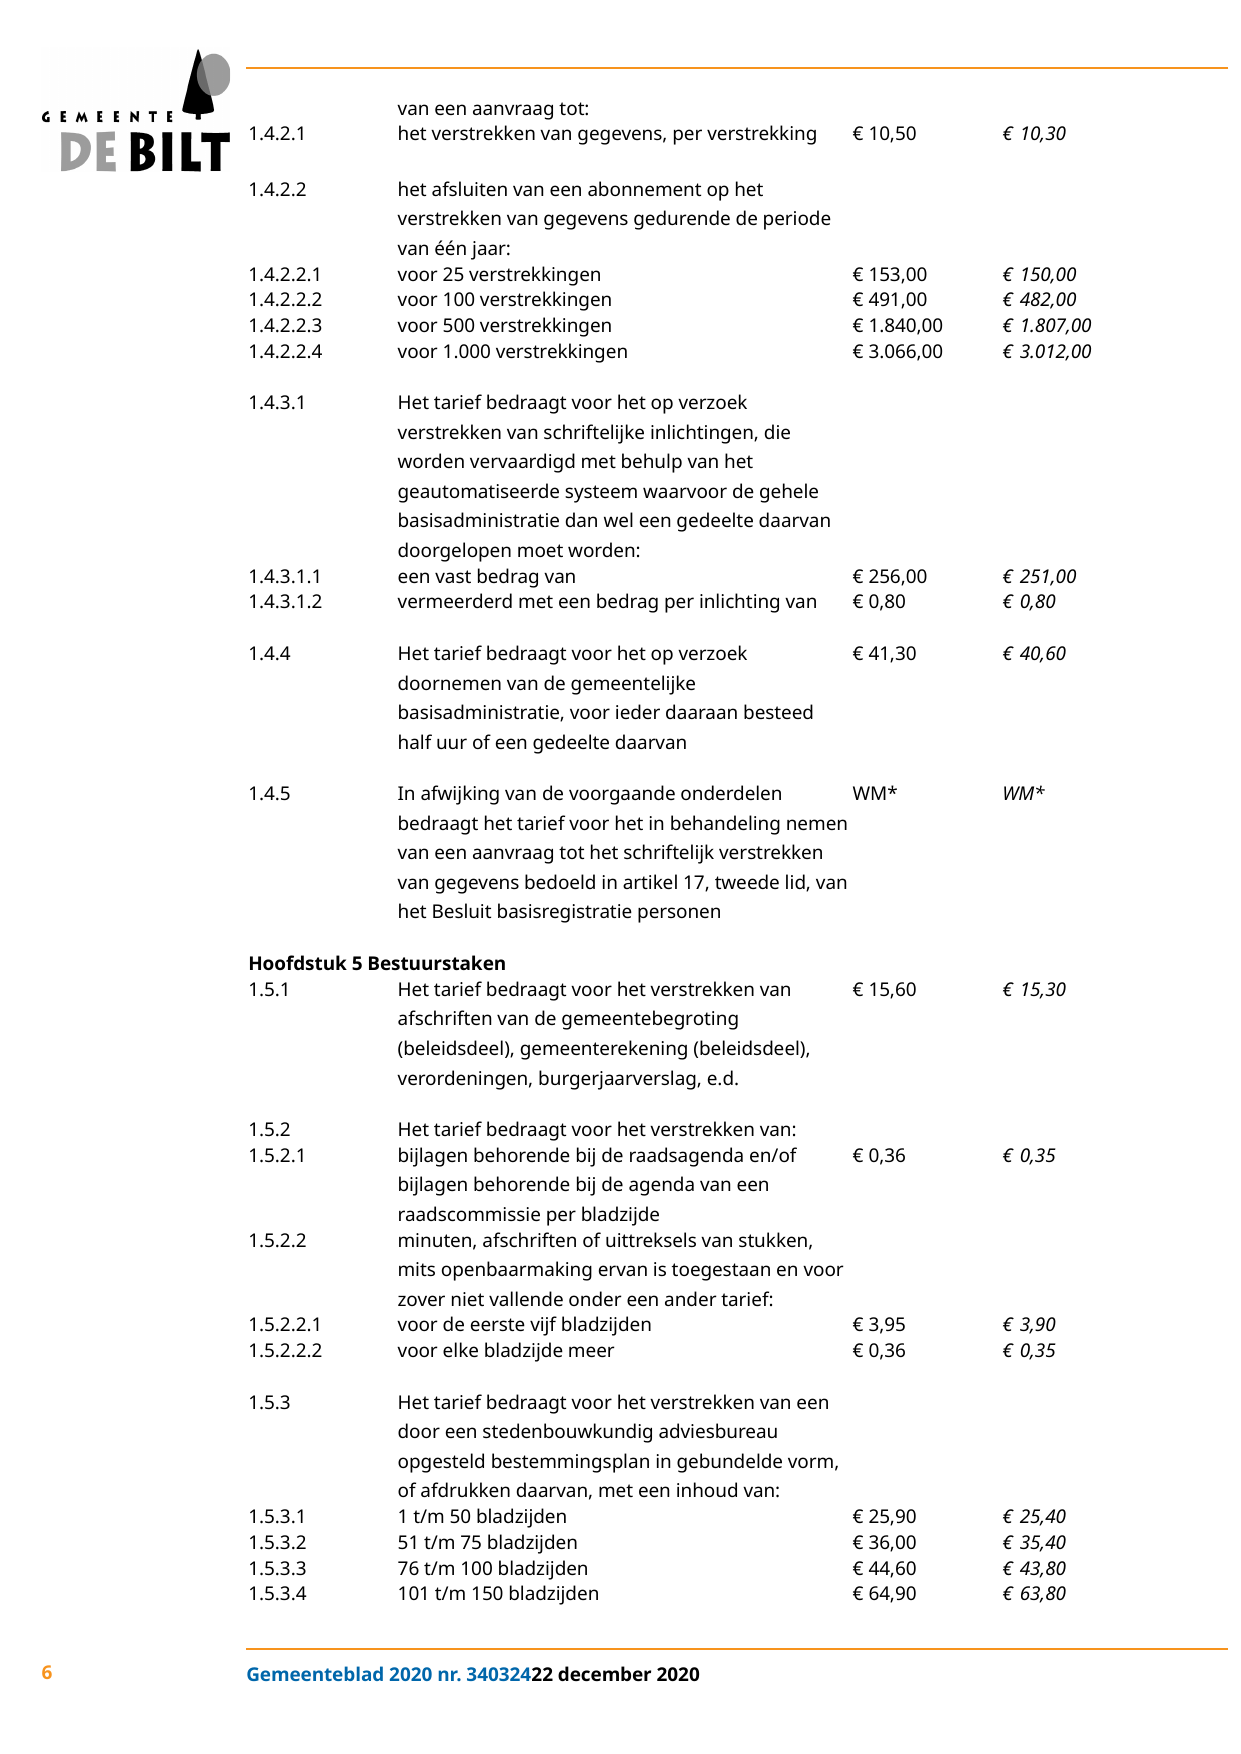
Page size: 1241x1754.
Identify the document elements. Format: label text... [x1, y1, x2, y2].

table_cell € 36,00 [853, 1529, 1002, 1555]
table_cell 1 t/m 50 bladzijden [398, 1503, 852, 1529]
table_cell € 0,80 [1002, 589, 1152, 614]
table_cell [853, 755, 1002, 780]
table_cell € 3,90 [1002, 1312, 1152, 1337]
table_cell 1.5.2.1 [248, 1142, 397, 1227]
table_cell € 10,30 [1002, 121, 1152, 176]
table_cell Het tarief bedraagt voor het op verzoek verstrekken van schriftelijke inlichtingen, die worden vervaardigd met behulp van het geautomatiseerde systeem waarvoor de gehele basisadministratie dan wel een gedeelte daarvan doorgelopen moet worden: [398, 389, 852, 563]
table_cell [853, 1389, 1002, 1503]
table_cell 1.4.2.2.1 [248, 261, 397, 286]
table_cell voor elke bladzijde meer [398, 1338, 852, 1363]
table_cell [853, 1090, 1002, 1116]
table_cell € 25,90 [853, 1503, 1002, 1529]
table_cell Het tarief bedraagt voor het op verzoek doornemen van de gemeentelijke basisadministratie, voor ieder daaraan besteed half uur of een gedeelte daarvan [398, 640, 852, 755]
table_cell voor 25 verstrekkingen [398, 261, 852, 286]
table_cell [248, 1090, 397, 1116]
table_cell [398, 755, 852, 780]
table_cell [248, 364, 397, 389]
table_cell 1.5.3.2 [248, 1529, 397, 1555]
table_cell [853, 950, 1002, 976]
table_cell [248, 925, 397, 950]
table_cell € 153,00 [853, 261, 1002, 286]
table_cell Het tarief bedraagt voor het verstrekken van afschriften van de gemeentebegroting (beleidsdeel), gemeenterekening (beleidsdeel), verordeningen, burgerjaarverslag, e.d. [398, 976, 852, 1090]
table_cell 51 t/m 75 bladzijden [398, 1529, 852, 1555]
table_cell [1002, 1227, 1152, 1312]
table_cell € 150,00 [1002, 261, 1152, 286]
table_cell WM* [1002, 780, 1152, 924]
table_cell vermeerderd met een bedrag per inlichting van [398, 589, 852, 614]
table_cell voor 1.000 verstrekkingen [398, 338, 852, 364]
table_cell voor de eerste vijf bladzijden [398, 1312, 852, 1337]
table_cell € 0,35 [1002, 1142, 1152, 1227]
table_cell [1002, 1090, 1152, 1116]
table_cell [853, 925, 1002, 950]
table_cell 1.4.2.2.2 [248, 286, 397, 312]
table_cell minuten, afschriften of uittreksels van stukken, mits openbaarmaking ervan is toegestaan en voor zover niet vallende onder een ander tarief: [398, 1227, 852, 1312]
table_cell [1002, 95, 1152, 121]
table_cell [398, 364, 852, 389]
table_cell € 256,00 [853, 563, 1002, 589]
table_cell [1002, 389, 1152, 563]
table_cell € 482,00 [1002, 286, 1152, 312]
table_cell van een aanvraag tot: [398, 95, 852, 121]
table_cell € 43,80 [1002, 1555, 1152, 1581]
table_cell een vast bedrag van [398, 563, 852, 589]
table_cell € 15,30 [1002, 976, 1152, 1090]
table_cell 1.5.3 [248, 1389, 397, 1503]
table_cell [1002, 1116, 1152, 1142]
table_cell voor 500 verstrekkingen [398, 312, 852, 338]
table_cell 1.5.2 [248, 1116, 397, 1142]
table_cell 1.5.2.2.2 [248, 1338, 397, 1363]
table_cell [853, 1116, 1002, 1142]
table_cell [398, 925, 852, 950]
table_cell Hoofdstuk 5 Bestuurstaken [248, 950, 852, 976]
table_cell 1.5.2.2.1 [248, 1312, 397, 1337]
table_cell 1.4.4 [248, 640, 397, 755]
table_cell [853, 176, 1002, 261]
table_cell 101 t/m 150 bladzijden [398, 1581, 852, 1606]
table_cell 1.5.2.2 [248, 1227, 397, 1312]
table_cell [853, 389, 1002, 563]
table_cell [853, 364, 1002, 389]
table_cell 1.4.3.1.2 [248, 589, 397, 614]
table_cell 1.4.2.2.3 [248, 312, 397, 338]
table_cell het verstrekken van gegevens, per verstrekking [398, 121, 852, 176]
table_cell € 3.066,00 [853, 338, 1002, 364]
table_cell € 0,36 [853, 1338, 1002, 1363]
table_cell 76 t/m 100 bladzijden [398, 1555, 852, 1581]
table_cell € 15,60 [853, 976, 1002, 1090]
table_cell € 3.012,00 [1002, 338, 1152, 364]
table_cell [853, 615, 1002, 640]
table_cell € 63,80 [1002, 1581, 1152, 1606]
table_cell [248, 755, 397, 780]
table_cell [398, 1363, 852, 1389]
table_cell 1.4.2.1 [248, 121, 397, 176]
table_cell 1.5.1 [248, 976, 397, 1090]
table_cell € 0,80 [853, 589, 1002, 614]
table_cell € 1.807,00 [1002, 312, 1152, 338]
table_cell € 44,60 [853, 1555, 1002, 1581]
table_cell WM* [853, 780, 1002, 924]
table_cell [248, 615, 397, 640]
table_cell € 40,60 [1002, 640, 1152, 755]
table_cell [1002, 364, 1152, 389]
table_cell 1.4.2.2 [248, 176, 397, 261]
table_cell het afsluiten van een abonnement op het verstrekken van gegevens gedurende de periode van één jaar: [398, 176, 852, 261]
table_cell [1002, 176, 1152, 261]
table_cell € 491,00 [853, 286, 1002, 312]
table_cell 1.4.5 [248, 780, 397, 924]
table_cell [1002, 615, 1152, 640]
table_cell [853, 1363, 1002, 1389]
table_cell € 25,40 [1002, 1503, 1152, 1529]
table_cell Het tarief bedraagt voor het verstrekken van een door een stedenbouwkundig adviesbureau opgesteld bestemmingsplan in gebundelde vorm, of afdrukken daarvan, met een inhoud van: [398, 1389, 852, 1503]
table_cell [398, 1090, 852, 1116]
table_cell € 0,36 [853, 1142, 1002, 1227]
table_cell € 0,35 [1002, 1338, 1152, 1363]
table_cell [1002, 950, 1152, 976]
table_cell € 1.840,00 [853, 312, 1002, 338]
table_cell € 3,95 [853, 1312, 1002, 1337]
table_cell 1.4.2.2.4 [248, 338, 397, 364]
table_cell 1.5.3.4 [248, 1581, 397, 1606]
table_cell [1002, 1389, 1152, 1503]
table_cell [1002, 755, 1152, 780]
table_cell [248, 95, 397, 121]
table_cell [853, 1227, 1002, 1312]
table_cell In afwijking van de voorgaande onderdelen bedraagt het tarief voor het in behandeling nemen van een aanvraag tot het schriftelijk verstrekken van gegevens bedoeld in artikel 17, tweede lid, van het Besluit basisregistratie personen [398, 780, 852, 924]
table_cell € 10,50 [853, 121, 1002, 176]
table_cell [853, 95, 1002, 121]
table_cell [1002, 1363, 1152, 1389]
table_cell 1.5.3.1 [248, 1503, 397, 1529]
table_cell 1.5.3.3 [248, 1555, 397, 1581]
table_cell € 35,40 [1002, 1529, 1152, 1555]
table_cell € 41,30 [853, 640, 1002, 755]
table_cell bijlagen behorende bij de raadsagenda en/of bijlagen behorende bij de agenda van een raadscommissie per bladzijde [398, 1142, 852, 1227]
picture [41, 47, 231, 172]
table_cell € 251,00 [1002, 563, 1152, 589]
table_cell Het tarief bedraagt voor het verstrekken van: [398, 1116, 852, 1142]
table_cell 1.4.3.1 [248, 389, 397, 563]
table_cell [248, 1363, 397, 1389]
table_cell voor 100 verstrekkingen [398, 286, 852, 312]
table_cell [1002, 925, 1152, 950]
table_cell [398, 615, 852, 640]
table_cell 1.4.3.1.1 [248, 563, 397, 589]
table_cell € 64,90 [853, 1581, 1002, 1606]
